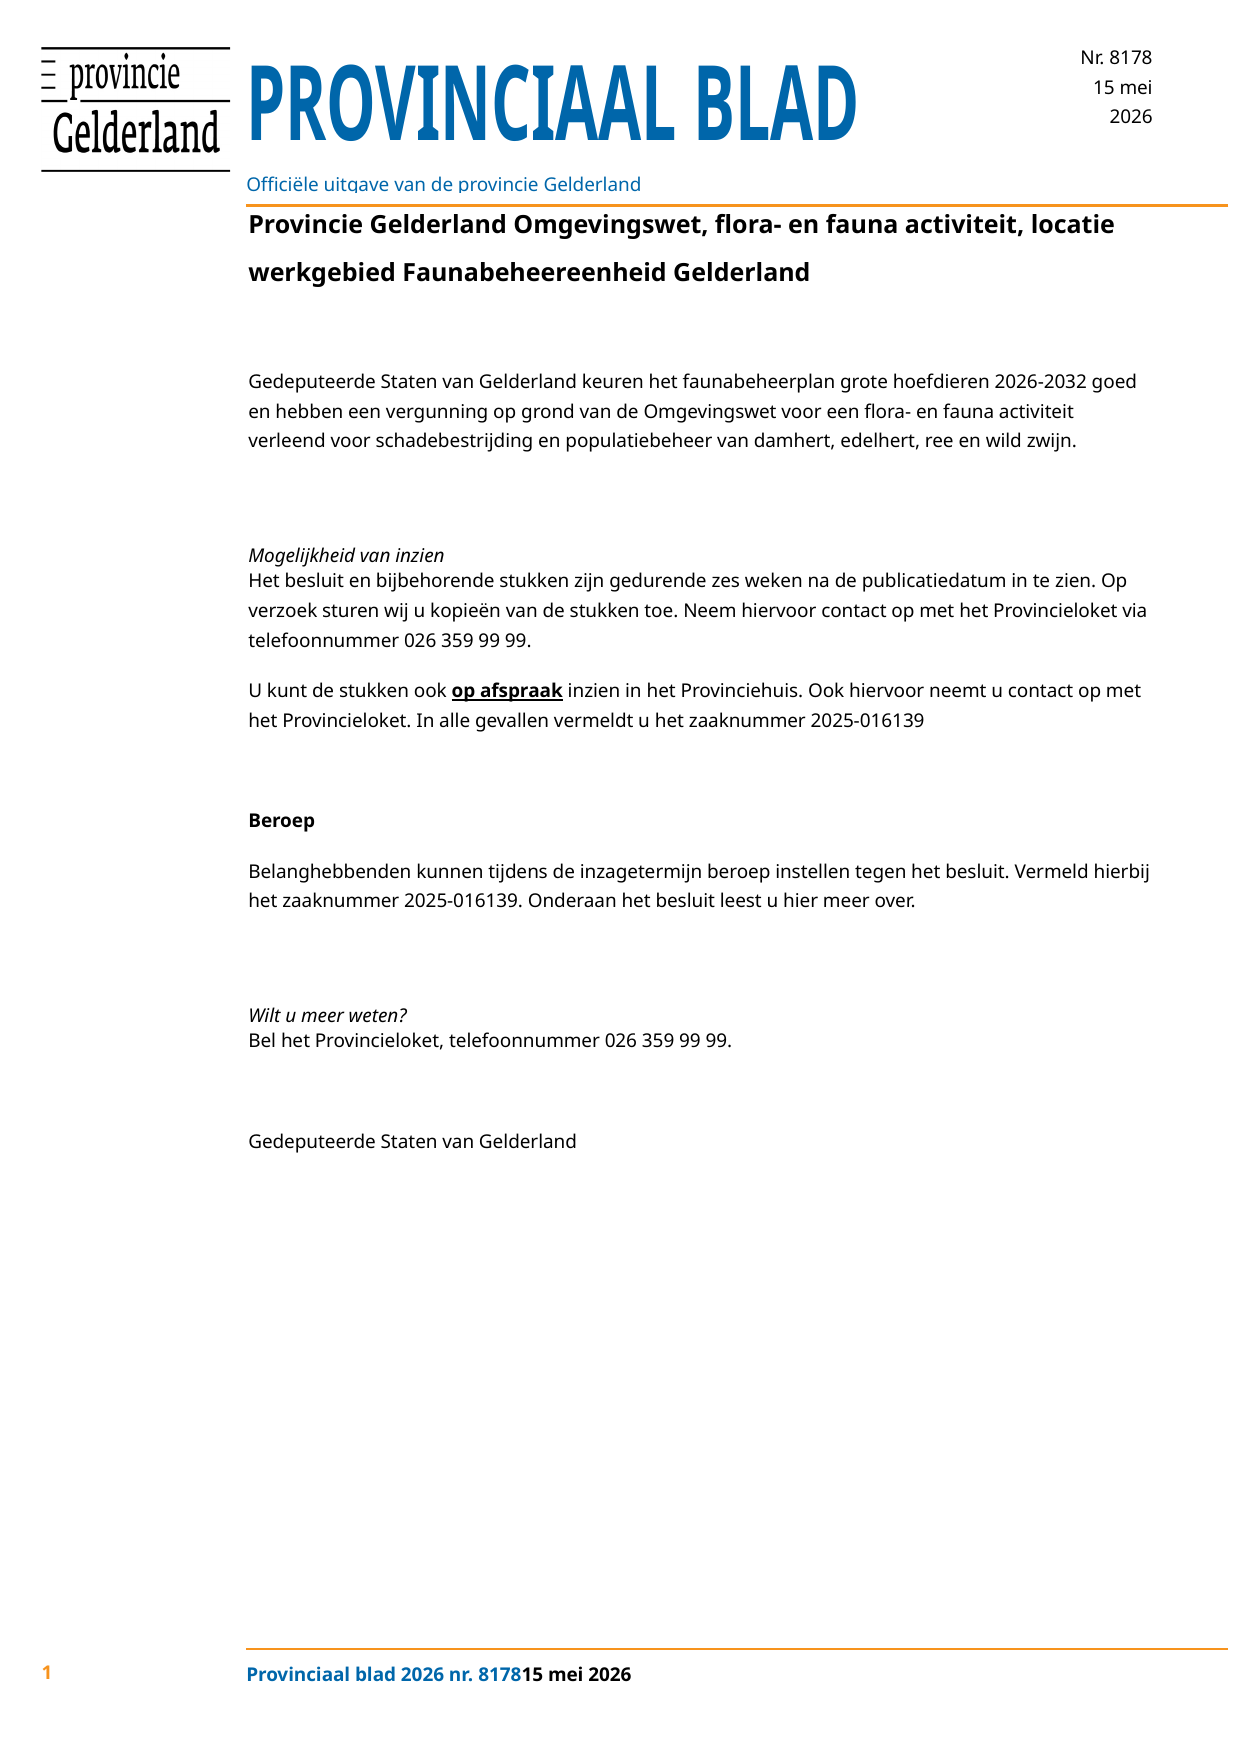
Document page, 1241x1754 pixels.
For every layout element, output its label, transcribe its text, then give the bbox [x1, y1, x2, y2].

text Het besluit en bijbehorende stukken zijn gedurende zes weken na de publicatiedatum in te zien. Op verzoek sturen wij u kopieën van de stukken toe. Neem hiervoor contact op met het Provincieloket via telefoonnummer 026 359 99 99. [248, 568, 1152, 652]
text Belanghebbenden kunnen tijdens de inzagetermijn beroep instellen tegen het besluit. Vermeld hierbij het zaaknummer 2025-016139. Onderaan het besluit leest u hier meer over. [248, 858, 1152, 913]
text Gedeputeerde Staten van Gelderland [248, 1128, 1152, 1154]
text Mogelijkheid van inzien [248, 542, 1152, 568]
text Bel het Provincieloket, telefoonnummer 026 359 99 99. [248, 1028, 1152, 1053]
text Gedeputeerde Staten van Gelderland keuren het faunabeheerplan grote hoefdieren 2026-2032 goed en hebben een vergunning op grond van de Omgevingswet voor een flora- en fauna activiteit verleend voor schadebestrijding en populatiebeheer van damhert, edelhert, ree en wild zwijn. [248, 368, 1152, 453]
text U kunt de stukken ook op afspraak inzien in het Provinciehuis. Ook hiervoor neemt u contact op met het Provincieloket. In alle gevallen vermeldt u het zaaknummer 2025-016139 [248, 677, 1152, 732]
text Beroep [248, 808, 1152, 833]
text Provincie Gelderland Omgevingswet, flora- en fauna activiteit, locatie werkgebied Faunabeheereenheid Gelderland [248, 207, 1152, 288]
text Wilt u meer weten? [248, 1002, 1152, 1028]
picture [41, 47, 231, 172]
